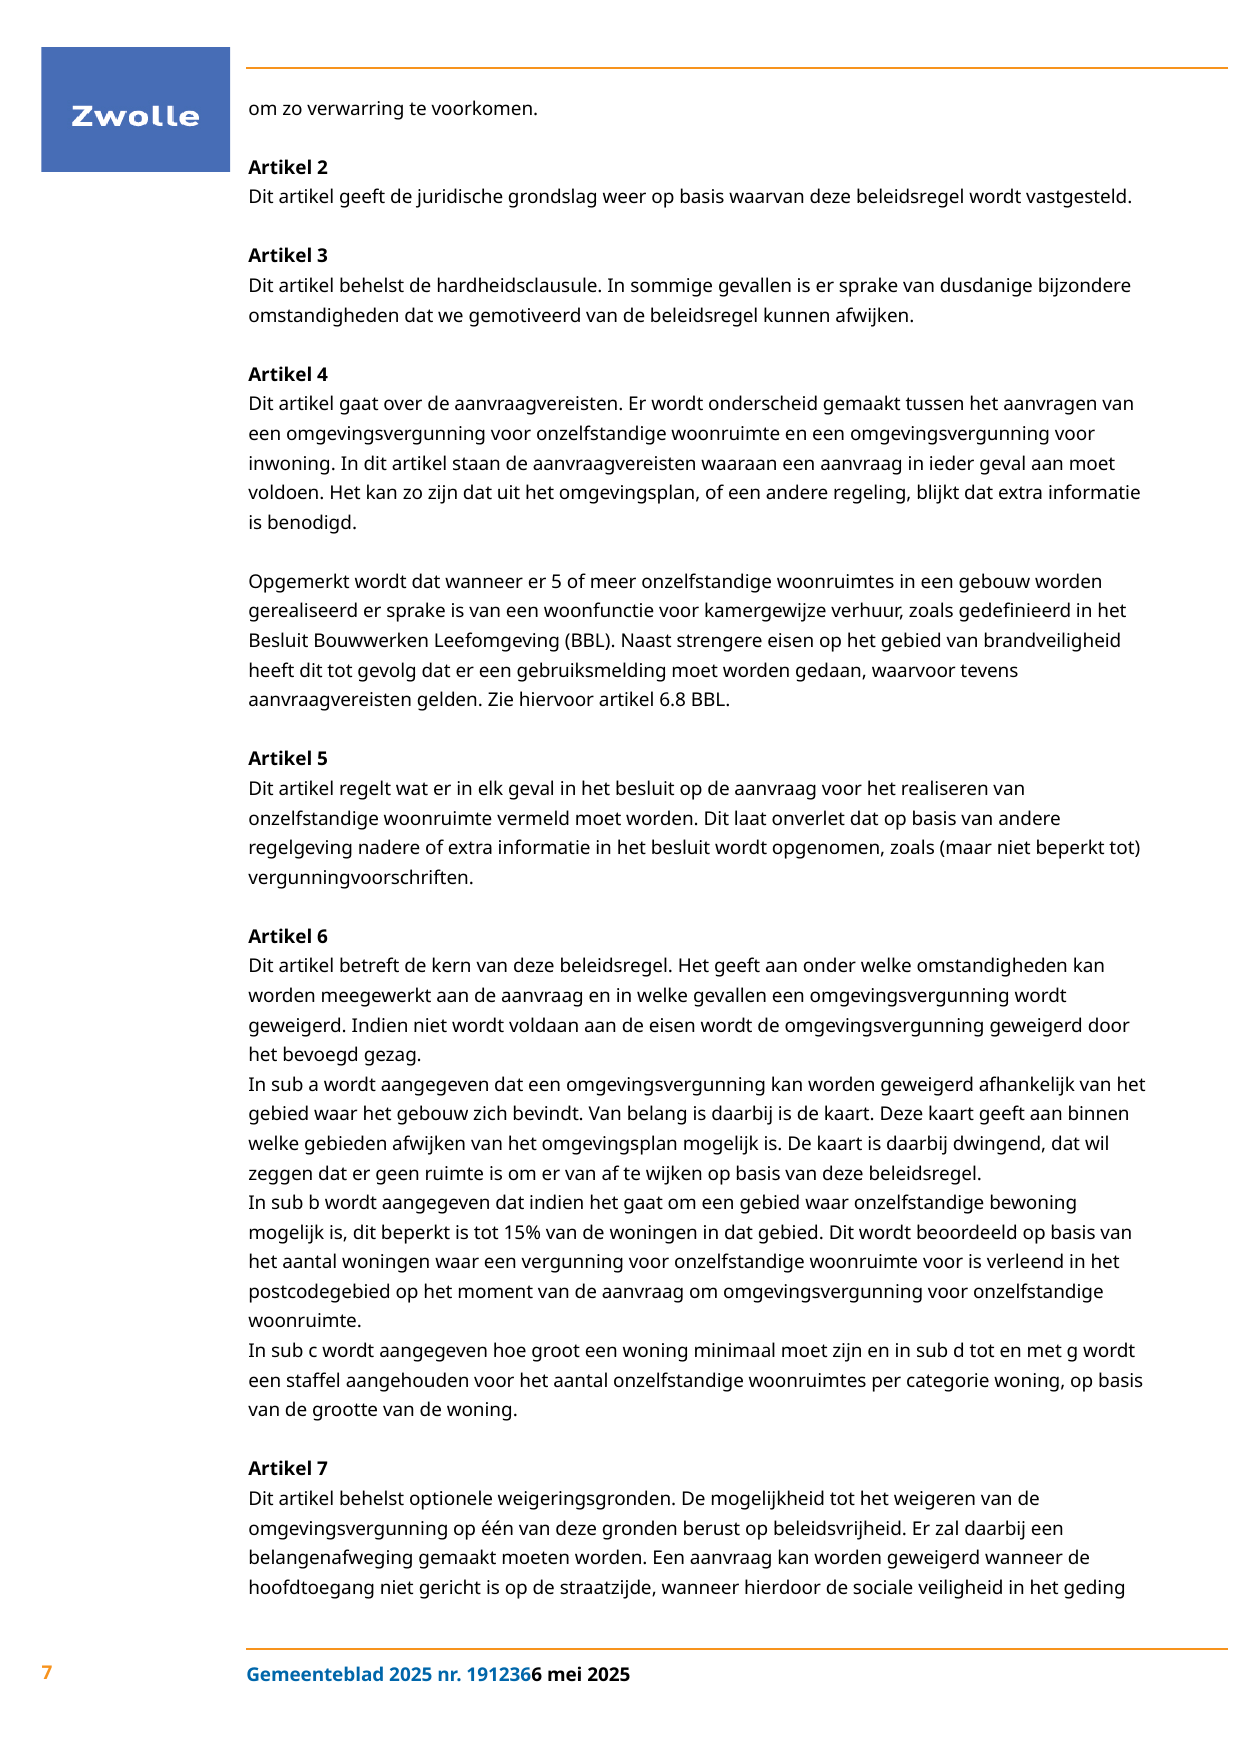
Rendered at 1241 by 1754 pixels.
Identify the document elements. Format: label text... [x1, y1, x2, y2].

text Dit artikel behelst de hardheidsclausule. In sommige gevallen is er sprake van dusdanige bijzondere omstandigheden dat we gemotiveerd van de beleidsregel kunnen afwijken. [248, 272, 1152, 328]
text In sub b wordt aangegeven dat indien het gaat om een gebied waar onzelfstandige bewoning mogelijk is, dit beperkt is tot 15% van de woningen in dat gebied. Dit wordt beoordeeld op basis van het aantal woningen waar een vergunning voor onzelfstandige woonruimte voor is verleend in het postcodegebied op het moment van de aanvraag om omgevingsvergunning voor onzelfstandige woonruimte. [248, 1189, 1152, 1333]
picture [41, 47, 231, 172]
text Dit artikel behelst optionele weigeringsgronden. De mogelijkheid tot het weigeren van de omgevingsvergunning op één van deze gronden berust op beleidsvrijheid. Er zal daarbij een belangenafweging gemaakt moeten worden. Een aanvraag kan worden geweigerd wanneer de hoofdtoegang niet gericht is op de straatzijde, wanneer hierdoor de sociale veiligheid in het geding [248, 1485, 1152, 1600]
text In sub c wordt aangegeven hoe groot een woning minimaal moet zijn en in sub d tot en met g wordt een staffel aangehouden voor het aantal onzelfstandige woonruimtes per categorie woning, op basis van de grootte van de woning. [248, 1337, 1152, 1422]
text Dit artikel geeft de juridische grondslag weer op basis waarvan deze beleidsregel wordt vastgesteld. [248, 183, 1152, 209]
text Artikel 2 [248, 154, 1152, 180]
text Artikel 7 [248, 1456, 1152, 1481]
text In sub a wordt aangegeven dat een omgevingsvergunning kan worden geweigerd afhankelijk van het gebied waar het gebouw zich bevindt. Van belang is daarbij is de kaart. Deze kaart geeft aan binnen welke gebieden afwijken van het omgevingsplan mogelijk is. De kaart is daarbij dwingend, dat wil zeggen dat er geen ruimte is om er van af te wijken op basis van deze beleidsregel. [248, 1071, 1152, 1186]
text Opgemerkt wordt dat wanneer er 5 of meer onzelfstandige woonruimtes in een gebouw worden gerealiseerd er sprake is van een woonfunctie voor kamergewijze verhuur, zoals gedefinieerd in het Besluit Bouwwerken Leefomgeving (BBL). Naast strengere eisen op het gebied van brandveiligheid heeft dit tot gevolg dat er een gebruiksmelding moet worden gedaan, waarvoor tevens aanvraagvereisten gelden. Zie hiervoor artikel 6.8 BBL. [248, 568, 1152, 712]
text Artikel 6 [248, 923, 1152, 949]
text Artikel 4 [248, 361, 1152, 387]
text Dit artikel gaat over de aanvraagvereisten. Er wordt onderscheid gemaakt tussen het aanvragen van een omgevingsvergunning voor onzelfstandige woonruimte en een omgevingsvergunning voor inwoning. In dit artikel staan de aanvraagvereisten waaraan een aanvraag in ieder geval aan moet voldoen. Het kan zo zijn dat uit het omgevingsplan, of een andere regeling, blijkt dat extra informatie is benodigd. [248, 391, 1152, 535]
text Artikel 3 [248, 243, 1152, 268]
text Dit artikel regelt wat er in elk geval in het besluit op de aanvraag voor het realiseren van onzelfstandige woonruimte vermeld moet worden. Dit laat onverlet dat op basis van andere regelgeving nadere of extra informatie in het besluit wordt opgenomen, zoals (maar niet beperkt tot) vergunningvoorschriften. [248, 775, 1152, 890]
text Dit artikel betreft de kern van deze beleidsregel. Het geeft aan onder welke omstandigheden kan worden meegewerkt aan de aanvraag en in welke gevallen een omgevingsvergunning wordt geweigerd. Indien niet wordt voldaan aan de eisen wordt de omgevingsvergunning geweigerd door het bevoegd gezag. [248, 953, 1152, 1067]
text Artikel 5 [248, 746, 1152, 771]
text om zo verwarring te voorkomen. [248, 95, 1152, 121]
